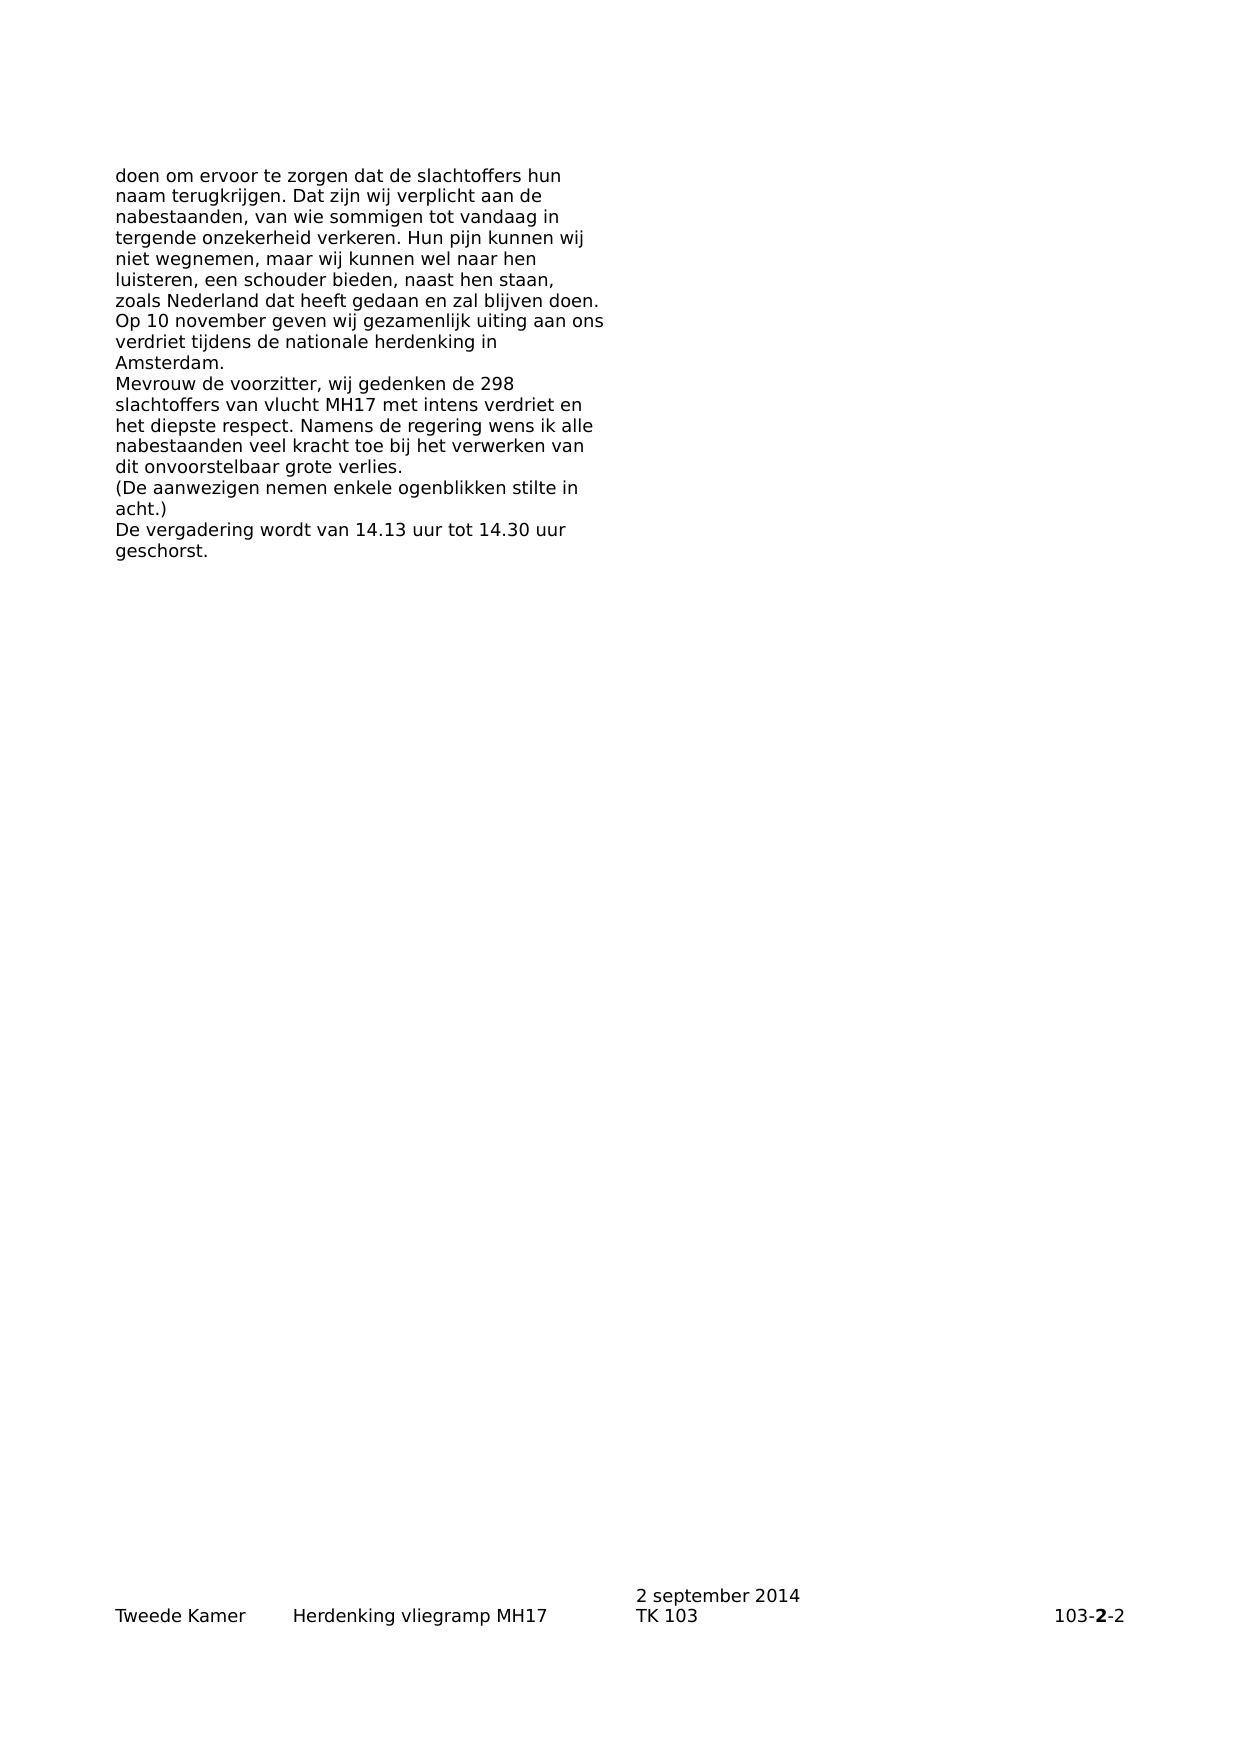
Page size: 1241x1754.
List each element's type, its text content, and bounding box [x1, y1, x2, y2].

text (De aanwezigen nemen enkele ogenblikken stilte in acht.) [115, 478, 605, 519]
text De vergadering wordt van 14.13 uur tot 14.30 uur geschorst. [115, 519, 605, 561]
text doen om ervoor te zorgen dat de slachtoffers hun naam terugkrijgen. Dat zijn wij verplicht aan de nabestaanden, van wie sommigen tot vandaag in tergende onzekerheid verkeren. Hun pijn kunnen wij niet wegnemen, maar wij kunnen wel naar hen luisteren, een schouder bieden, naast hen staan, zoals Nederland dat heeft gedaan en zal blijven doen. Op 10 november geven wij gezamenlijk uiting aan ons verdriet tijdens de nationale herdenking in Amsterdam. [115, 165, 605, 374]
text Mevrouw de voorzitter, wij gedenken de 298 slachtoffers van vlucht MH17 met intens verdriet en het diepste respect. Namens de regering wens ik alle nabestaanden veel kracht toe bij het verwerken van dit onvoorstelbaar grote verlies. [115, 374, 605, 478]
